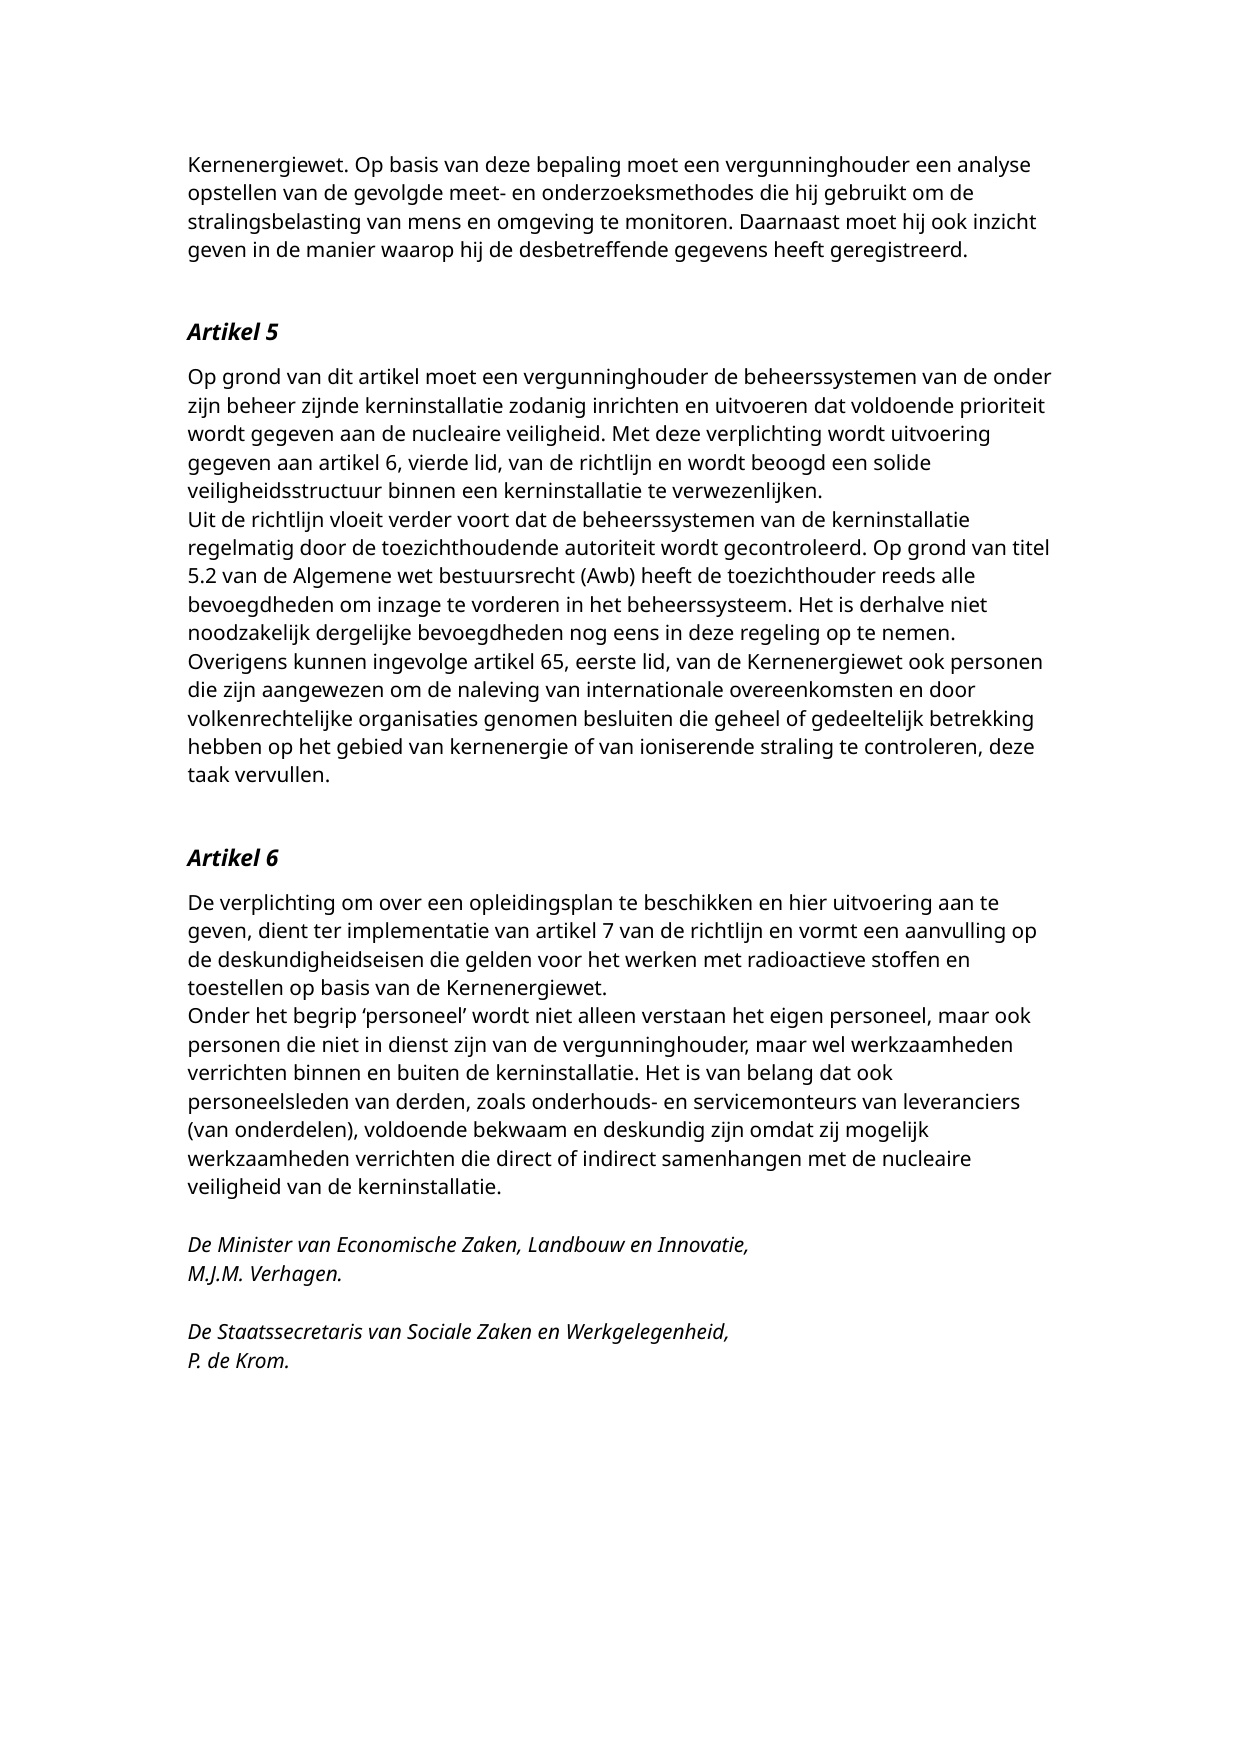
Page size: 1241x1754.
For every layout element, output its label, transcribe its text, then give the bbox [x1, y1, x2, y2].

text De Staatssecretaris van Sociale Zaken en Werkgelegenheid, [187, 1317, 1053, 1346]
subtitle Artikel 6 [187, 842, 1053, 873]
text M.J.M. Verhagen. [187, 1259, 1053, 1287]
text De verplichting om over een opleidingsplan te beschikken en hier uitvoering aan te geven, dient ter implementatie van artikel 7 van de richtlijn en vormt een aanvulling op de deskundigheidseisen die gelden voor het werken met radioactieve stoffen en toestellen op basis van de Kernenergiewet. [187, 888, 1053, 1002]
text De Minister van Economische Zaken, Landbouw en Innovatie, [187, 1231, 1053, 1259]
text P. de Krom. [187, 1346, 1053, 1374]
subtitle Artikel 5 [187, 316, 1053, 347]
text Kernenergiewet. Op basis van deze bepaling moet een vergunninghouder een analyse opstellen van de gevolgde meet- en onderzoeksmethodes die hij gebruikt om de stralingsbelasting van mens en omgeving te monitoren. Daarnaast moet hij ook inzicht geven in de manier waarop hij de desbetreffende gegevens heeft geregistreerd. [187, 150, 1053, 264]
text Uit de richtlijn vloeit verder voort dat de beheerssystemen van de kerninstallatie regelmatig door de toezichthoudende autoriteit wordt gecontroleerd. Op grond van titel 5.2 van de Algemene wet bestuursrecht (Awb) heeft de toezichthouder reeds alle bevoegdheden om inzage te vorderen in het beheerssysteem. Het is derhalve niet noodzakelijk dergelijke bevoegdheden nog eens in deze regeling op te nemen. Overigens kunnen ingevolge artikel 65, eerste lid, van de Kernenergiewet ook personen die zijn aangewezen om de naleving van internationale overeenkomsten en door volkenrechtelijke organisaties genomen besluiten die geheel of gedeeltelijk betrekking hebben op het gebied van kernenergie of van ioniserende straling te controleren, deze taak vervullen. [187, 505, 1053, 789]
text Onder het begrip ‘personeel’ wordt niet alleen verstaan het eigen personeel, maar ook personen die niet in dienst zijn van de vergunninghouder, maar wel werkzaamheden verrichten binnen en buiten de kerninstallatie. Het is van belang dat ook personeelsleden van derden, zoals onderhouds- en servicemonteurs van leveranciers (van onderdelen), voldoende bekwaam en deskundig zijn omdat zij mogelijk werkzaamheden verrichten die direct of indirect samenhangen met de nucleaire veiligheid van de kerninstallatie. [187, 1002, 1053, 1201]
text Op grond van dit artikel moet een vergunninghouder de beheerssystemen van de onder zijn beheer zijnde kerninstallatie zodanig inrichten en uitvoeren dat voldoende prioriteit wordt gegeven aan de nucleaire veiligheid. Met deze verplichting wordt uitvoering gegeven aan artikel 6, vierde lid, van de richtlijn en wordt beoogd een solide veiligheidsstructuur binnen een kerninstallatie te verwezenlijken. [187, 362, 1053, 505]
